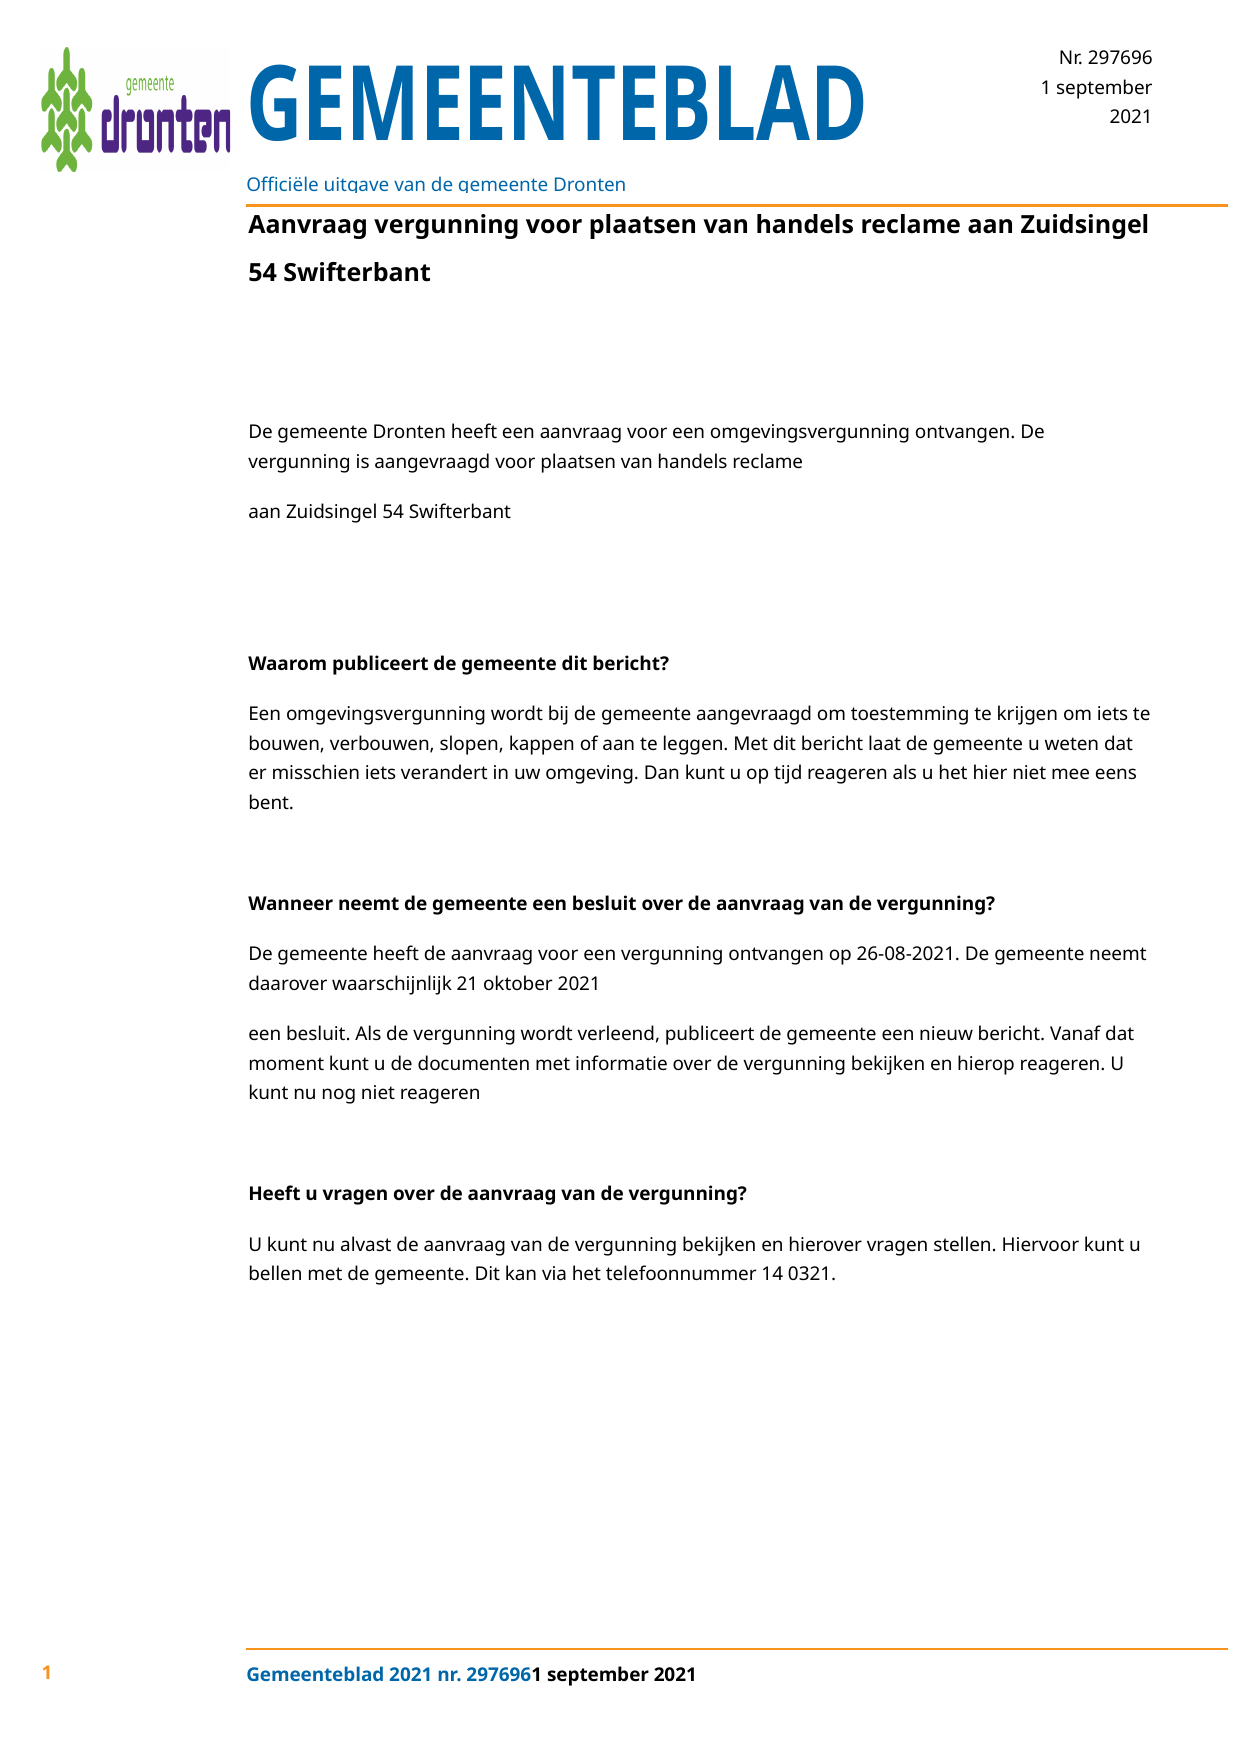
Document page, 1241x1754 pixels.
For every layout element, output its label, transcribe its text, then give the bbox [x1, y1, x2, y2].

text Heeft u vragen over de aanvraag van de vergunning? [248, 1180, 1152, 1206]
picture [41, 47, 231, 172]
text Een omgevingsvergunning wordt bij de gemeente aangevraagd om toestemming te krijgen om iets te bouwen, verbouwen, slopen, kappen of aan te leggen. Met dit bericht laat de gemeente u weten dat er misschien iets verandert in uw omgeving. Dan kunt u op tijd reageren als u het hier niet mee eens bent. [248, 700, 1152, 815]
text aan Zuidsingel 54 Swifterbant [248, 499, 1152, 524]
text een besluit. Als de vergunning wordt verleend, publiceert de gemeente een nieuw bericht. Vanaf dat moment kunt u de documenten met informatie over de vergunning bekijken en hierop reageren. U kunt nu nog niet reageren [248, 1020, 1152, 1105]
text Aanvraag vergunning voor plaatsen van handels reclame aan Zuidsingel 54 Swifterbant [248, 207, 1152, 288]
text De gemeente heeft de aanvraag voor een vergunning ontvangen op 26-08-2021. De gemeente neemt daarover waarschijnlijk 21 oktober 2021 [248, 940, 1152, 996]
text De gemeente Dronten heeft een aanvraag voor een omgevingsvergunning ontvangen. De vergunning is aangevraagd voor plaatsen van handels reclame [248, 419, 1152, 474]
text Waarom publiceert de gemeente dit bericht? [248, 650, 1152, 676]
text Wanneer neemt de gemeente een besluit over de aanvraag van de vergunning? [248, 890, 1152, 916]
text U kunt nu alvast de aanvraag van de vergunning bekijken en hierover vragen stellen. Hiervoor kunt u bellen met de gemeente. Dit kan via het telefoonnummer 14 0321. [248, 1231, 1152, 1286]
